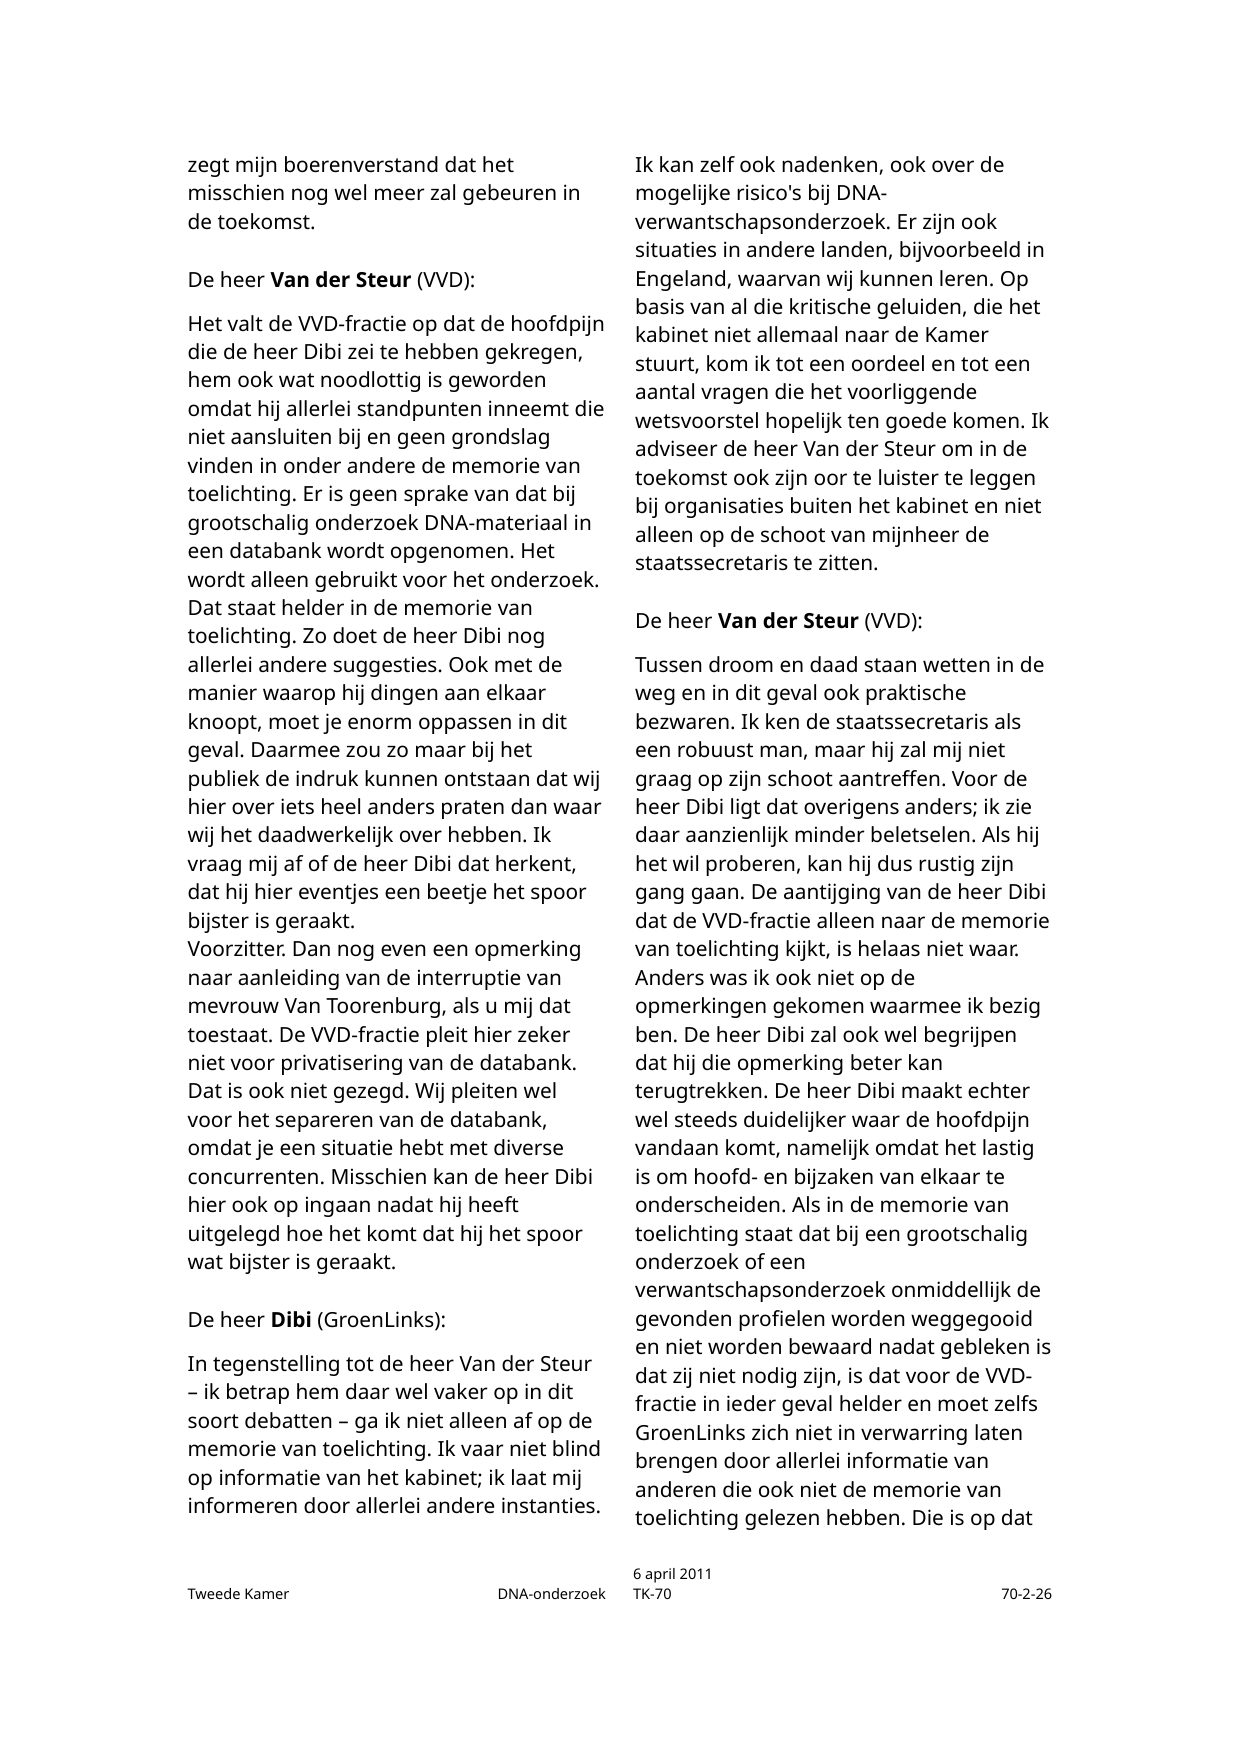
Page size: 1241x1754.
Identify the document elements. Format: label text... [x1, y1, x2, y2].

text Het valt de VVD-fractie op dat de hoofdpijn die de heer Dibi zei te hebben gekregen, hem ook wat noodlottig is geworden omdat hij allerlei standpunten inneemt die niet aansluiten bij en geen grondslag vinden in onder andere de memorie van toelichting. Er is geen sprake van dat bij grootschalig onderzoek DNA-materiaal in een databank wordt opgenomen. Het wordt alleen gebruikt voor het onderzoek. Dat staat helder in de memorie van toelichting. Zo doet de heer Dibi nog allerlei andere suggesties. Ook met de manier waarop hij dingen aan elkaar knoopt, moet je enorm oppassen in dit geval. Daarmee zou zo maar bij het publiek de indruk kunnen ontstaan dat wij hier over iets heel anders praten dan waar wij het daadwerkelijk over hebben. Ik vraag mij af of de heer Dibi dat herkent, dat hij hier eventjes een beetje het spoor bijster is geraakt. [187, 309, 605, 934]
text De heer Van der Steur (VVD): [635, 607, 1053, 635]
text De heer Van der Steur (VVD): [187, 265, 605, 294]
text In tegenstelling tot de heer Van der Steur – ik betrap hem daar wel vaker op in dit soort debatten – ga ik niet alleen af op de memorie van toelichting. Ik vaar niet blind op informatie van het kabinet; ik laat mij informeren door allerlei andere instanties. [187, 1349, 605, 1520]
text Tussen droom en daad staan wetten in de weg en in dit geval ook praktische bezwaren. Ik ken de staatssecretaris als een robuust man, maar hij zal mij niet graag op zijn schoot aantreffen. Voor de heer Dibi ligt dat overigens anders; ik zie daar aanzienlijk minder beletselen. Als hij het wil proberen, kan hij dus rustig zijn gang gaan. De aantijging van de heer Dibi dat de VVD-fractie alleen naar de memorie van toelichting kijkt, is helaas niet waar. Anders was ik ook niet op de opmerkingen gekomen waarmee ik bezig ben. De heer Dibi zal ook wel begrijpen dat hij die opmerking beter kan terugtrekken. De heer Dibi maakt echter wel steeds duidelijker waar de hoofdpijn vandaan komt, namelijk omdat het lastig is om hoofd- en bijzaken van elkaar te onderscheiden. Als in de memorie van toelichting staat dat bij een grootschalig onderzoek of een verwantschapsonderzoek onmiddellijk de gevonden profielen worden weggegooid en niet worden bewaard nadat gebleken is dat zij niet nodig zijn, is dat voor de VVD-fractie in ieder geval helder en moet zelfs GroenLinks zich niet in verwarring laten brengen door allerlei informatie van anderen die ook niet de memorie van toelichting gelezen hebben. Die is op dat [635, 650, 1053, 1532]
text De heer Dibi (GroenLinks): [187, 1306, 605, 1334]
text zegt mijn boerenverstand dat het misschien nog wel meer zal gebeuren in de toekomst. [187, 150, 605, 235]
text Ik kan zelf ook nadenken, ook over de mogelijke risico's bij DNA-verwantschapsonderzoek. Er zijn ook situaties in andere landen, bijvoorbeeld in Engeland, waarvan wij kunnen leren. Op basis van al die kritische geluiden, die het kabinet niet allemaal naar de Kamer stuurt, kom ik tot een oordeel en tot een aantal vragen die het voorliggende wetsvoorstel hopelijk ten goede komen. Ik adviseer de heer Van der Steur om in de toekomst ook zijn oor te luister te leggen bij organisaties buiten het kabinet en niet alleen op de schoot van mijnheer de staatssecretaris te zitten. [635, 150, 1053, 577]
text Voorzitter. Dan nog even een opmerking naar aanleiding van de interruptie van mevrouw Van Toorenburg, als u mij dat toestaat. De VVD-fractie pleit hier zeker niet voor privatisering van de databank. Dat is ook niet gezegd. Wij pleiten wel voor het separeren van de databank, omdat je een situatie hebt met diverse concurrenten. Misschien kan de heer Dibi hier ook op ingaan nadat hij heeft uitgelegd hoe het komt dat hij het spoor wat bijster is geraakt. [187, 934, 605, 1276]
